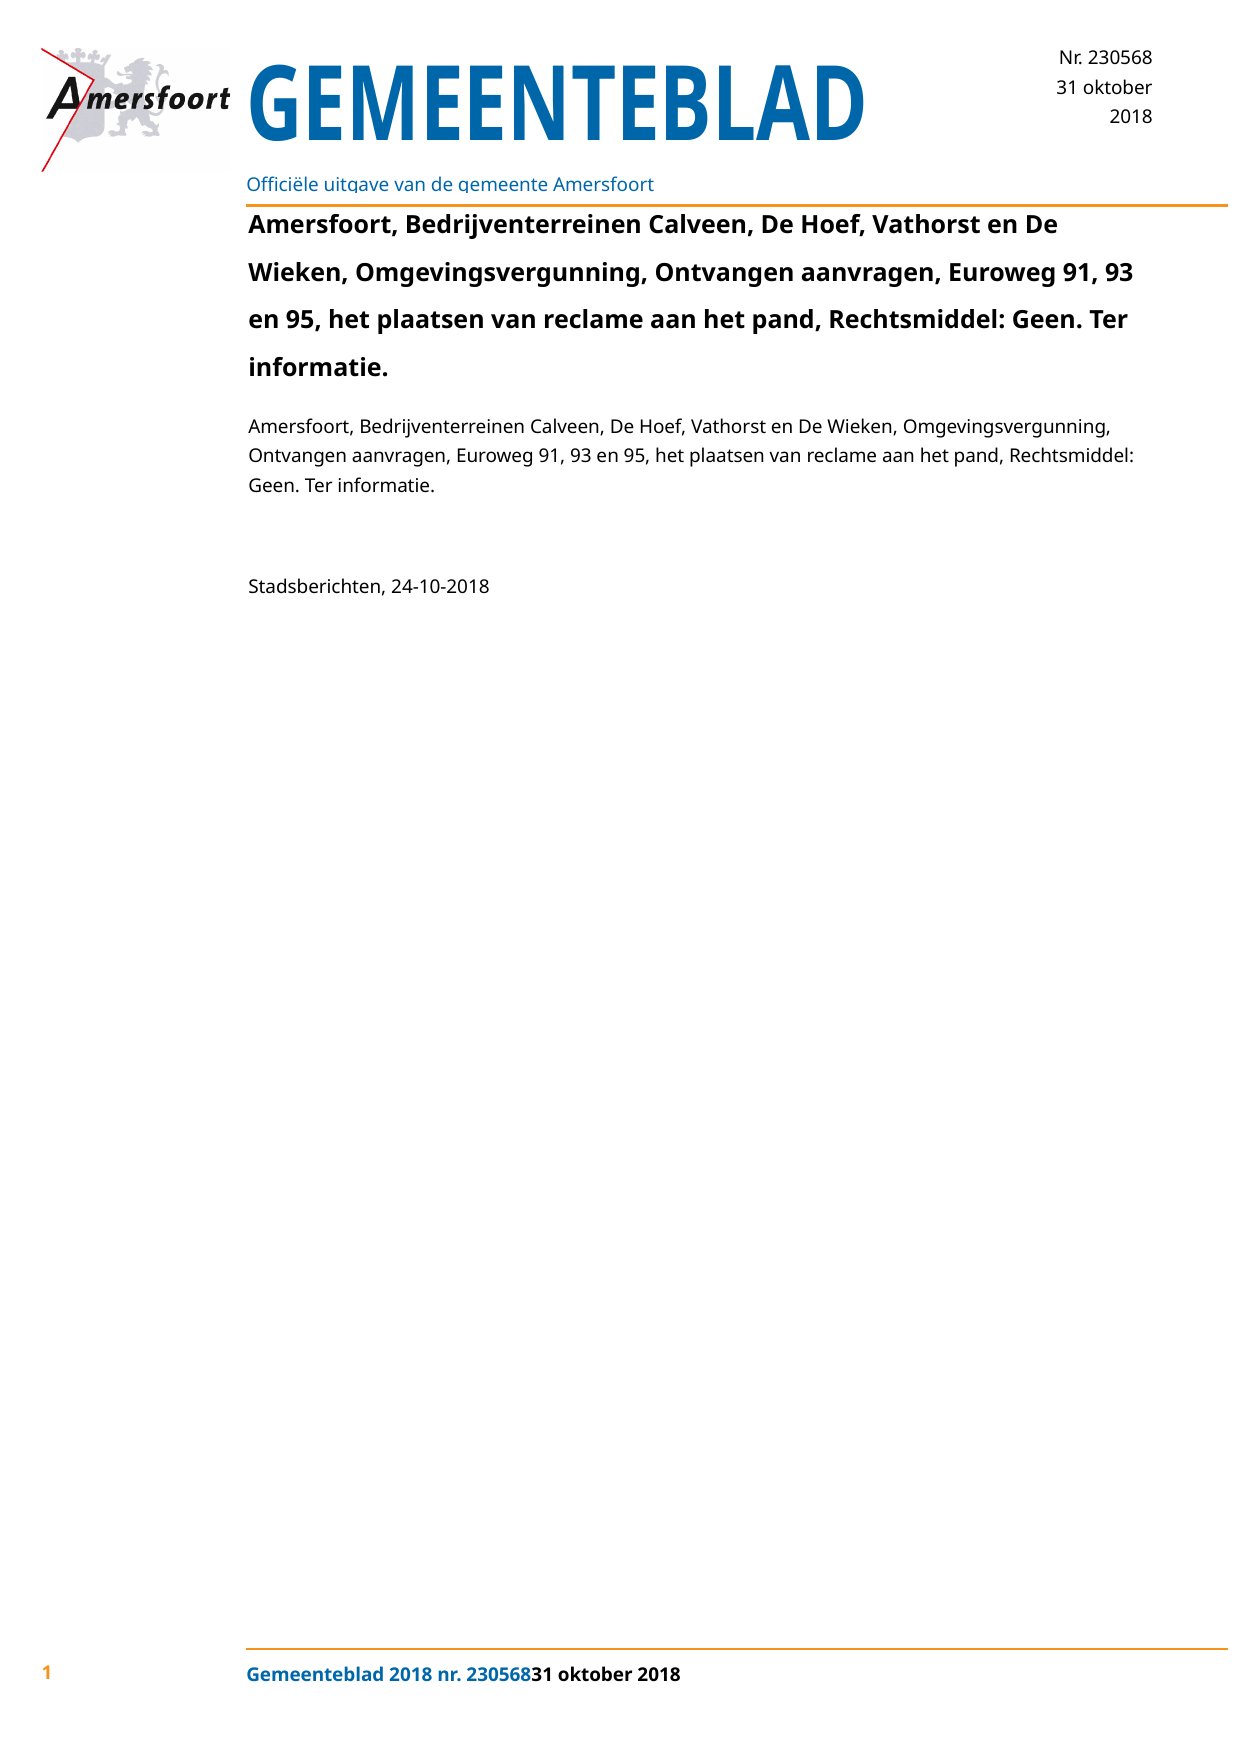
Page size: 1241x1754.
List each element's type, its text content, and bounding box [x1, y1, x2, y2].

text Stadsberichten, 24-10-2018 [248, 573, 1152, 599]
picture [41, 47, 231, 172]
text Amersfoort, Bedrijventerreinen Calveen, De Hoef, Vathorst en De Wieken, Omgevingsvergunning, Ontvangen aanvragen, Euroweg 91, 93 en 95, het plaatsen van reclame aan het pand, Rechtsmiddel: Geen. Ter informatie. [248, 207, 1152, 384]
text Amersfoort, Bedrijventerreinen Calveen, De Hoef, Vathorst en De Wieken, Omgevingsvergunning, Ontvangen aanvragen, Euroweg 91, 93 en 95, het plaatsen van reclame aan het pand, Rechtsmiddel: Geen. Ter informatie. [248, 413, 1152, 498]
